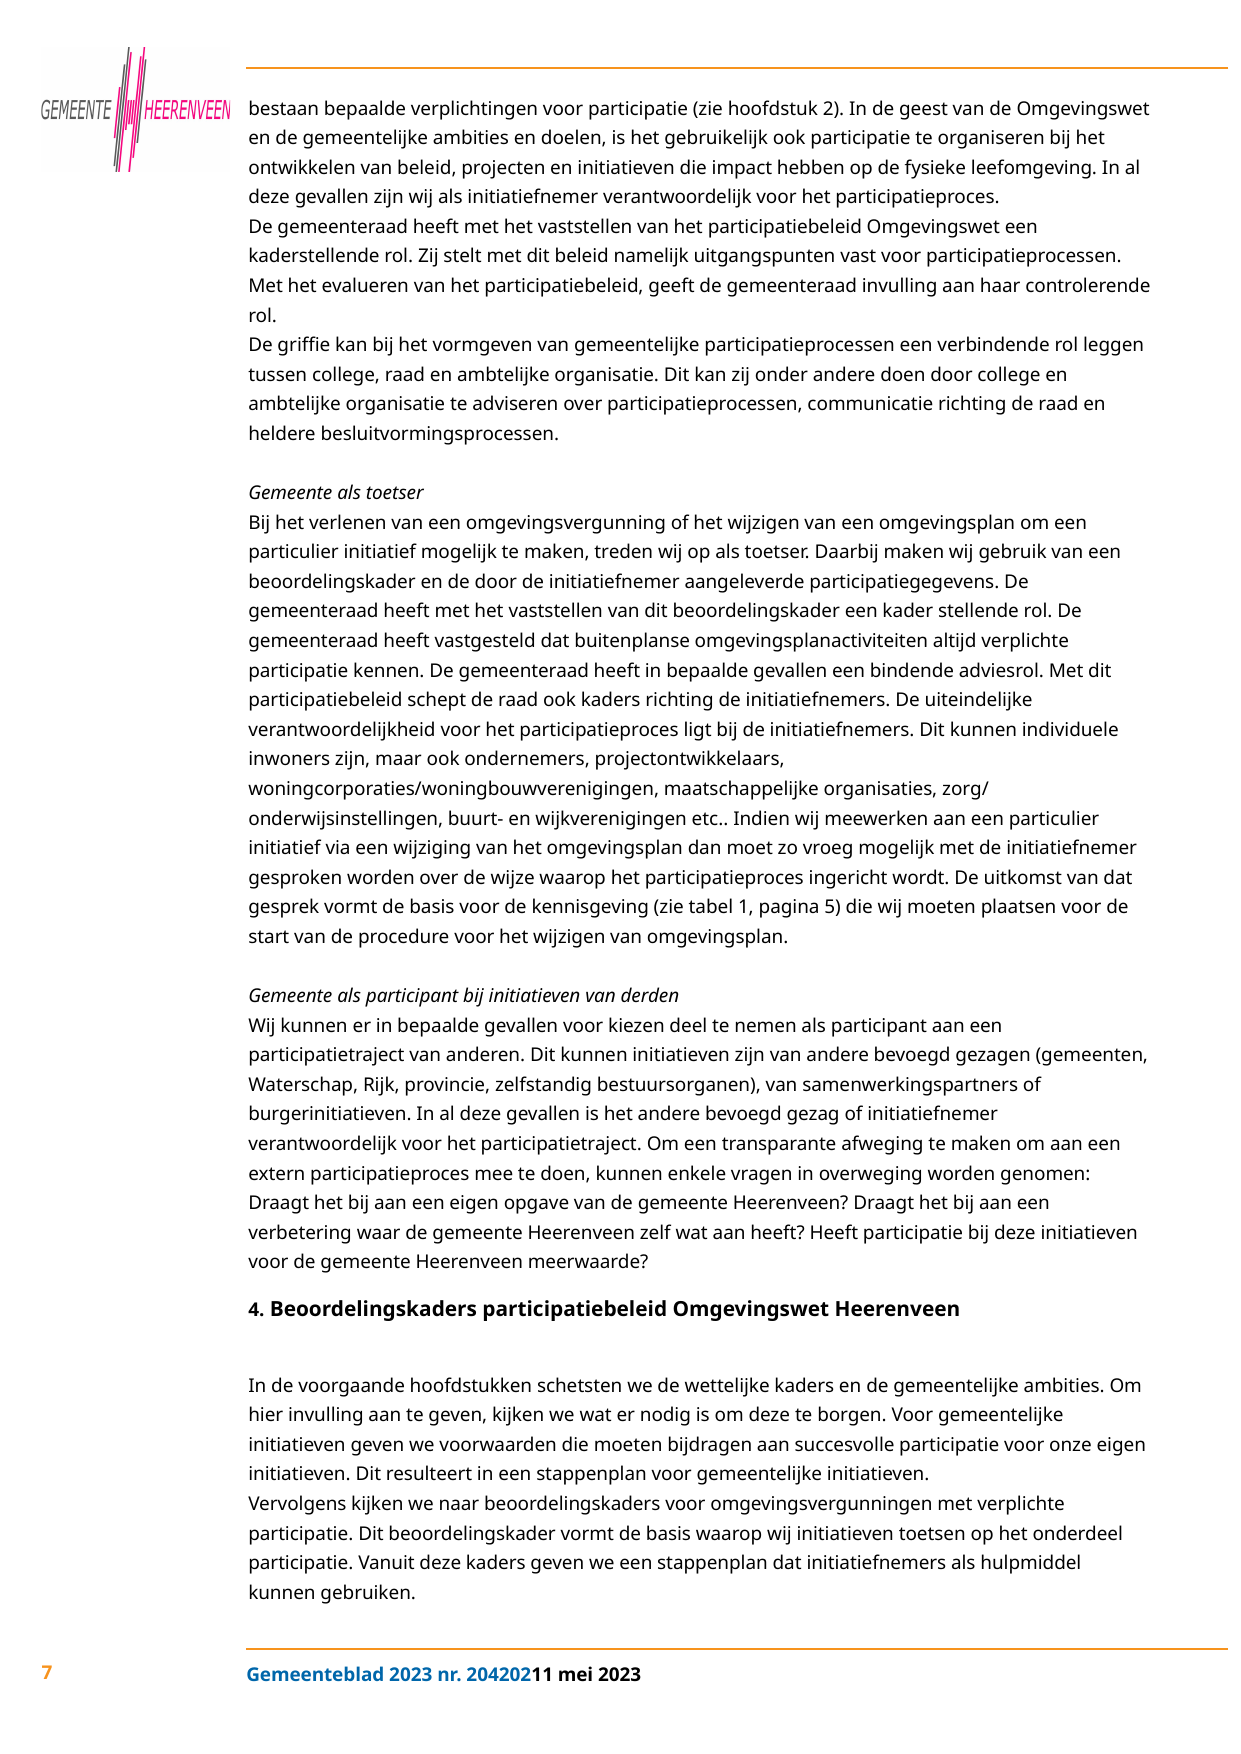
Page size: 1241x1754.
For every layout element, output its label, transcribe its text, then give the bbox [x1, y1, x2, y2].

text Bij het verlenen van een omgevingsvergunning of het wijzigen van een omgevingsplan om een particulier initiatief mogelijk te maken, treden wij op als toetser. Daarbij maken wij gebruik van een beoordelingskader en de door de initiatiefnemer aangeleverde participatiegegevens. De gemeenteraad heeft met het vaststellen van dit beoordelingskader een kader stellende rol. De gemeenteraad heeft vastgesteld dat buitenplanse omgevingsplanactiviteiten altijd verplichte participatie kennen. De gemeenteraad heeft in bepaalde gevallen een bindende adviesrol. Met dit participatiebeleid schept de raad ook kaders richting de initiatiefnemers. De uiteindelijke verantwoordelijkheid voor het participatieproces ligt bij de initiatiefnemers. Dit kunnen individuele inwoners zijn, maar ook ondernemers, projectontwikkelaars, woningcorporaties/woningbouwverenigingen, maatschappelijke organisaties, zorg/ onderwijsinstellingen, buurt- en wijkverenigingen etc.. Indien wij meewerken aan een particulier initiatief via een wijziging van het omgevingsplan dan moet zo vroeg mogelijk met de initiatiefnemer gesproken worden over de wijze waarop het participatieproces ingericht wordt. De uitkomst van dat gesprek vormt de basis voor de kennisgeving (zie tabel 1, pagina 5) die wij moeten plaatsen voor de start van de procedure voor het wijzigen van omgevingsplan. [248, 509, 1152, 949]
text In de voorgaande hoofdstukken schetsten we de wettelijke kaders en de gemeentelijke ambities. Om hier invulling aan te geven, kijken we wat er nodig is om deze te borgen. Voor gemeentelijke initiatieven geven we voorwaarden die moeten bijdragen aan succesvolle participatie voor onze eigen initiatieven. Dit resulteert in een stappenplan voor gemeentelijke initiatieven. [248, 1372, 1152, 1486]
text Wij kunnen er in bepaalde gevallen voor kiezen deel te nemen als participant aan een participatietraject van anderen. Dit kunnen initiatieven zijn van andere bevoegd gezagen (gemeenten, Waterschap, Rijk, provincie, zelfstandig bestuursorganen), van samenwerkingspartners of burgerinitiatieven. In al deze gevallen is het andere bevoegd gezag of initiatiefnemer verantwoordelijk voor het participatietraject. Om een transparante afweging te maken om aan een extern participatieproces mee te doen, kunnen enkele vragen in overweging worden genomen: Draagt het bij aan een eigen opgave van de gemeente Heerenveen? Draagt het bij aan een verbetering waar de gemeente Heerenveen zelf wat aan heeft? Heeft participatie bij deze initiatieven voor de gemeente Heerenveen meerwaarde? [248, 1012, 1152, 1274]
text 4. Beoordelingskaders participatiebeleid Omgevingswet Heerenveen [248, 1294, 1152, 1323]
text De griffie kan bij het vormgeven van gemeentelijke participatieprocessen een verbindende rol leggen tussen college, raad en ambtelijke organisatie. Dit kan zij onder andere doen door college en ambtelijke organisatie te adviseren over participatieprocessen, communicatie richting de raad en heldere besluitvormingsprocessen. [248, 331, 1152, 446]
text De gemeenteraad heeft met het vaststellen van het participatiebeleid Omgevingswet een kaderstellende rol. Zij stelt met dit beleid namelijk uitgangspunten vast voor participatieprocessen. Met het evalueren van het participatiebeleid, geeft de gemeenteraad invulling aan haar controlerende rol. [248, 213, 1152, 328]
picture [41, 47, 231, 172]
text bestaan bepaalde verplichtingen voor participatie (zie hoofdstuk 2). In de geest van de Omgevingswet en de gemeentelijke ambities en doelen, is het gebruikelijk ook participatie te organiseren bij het ontwikkelen van beleid, projecten en initiatieven die impact hebben op de fysieke leefomgeving. In al deze gevallen zijn wij als initiatiefnemer verantwoordelijk voor het participatieproces. [248, 95, 1152, 209]
text Gemeente als participant bij initiatieven van derden [248, 982, 1152, 1008]
text Vervolgens kijken we naar beoordelingskaders voor omgevingsvergunningen met verplichte participatie. Dit beoordelingskader vormt de basis waarop wij initiatieven toetsen op het onderdeel participatie. Vanuit deze kaders geven we een stappenplan dat initiatiefnemers als hulpmiddel kunnen gebruiken. [248, 1490, 1152, 1605]
text Gemeente als toetser [248, 479, 1152, 505]
